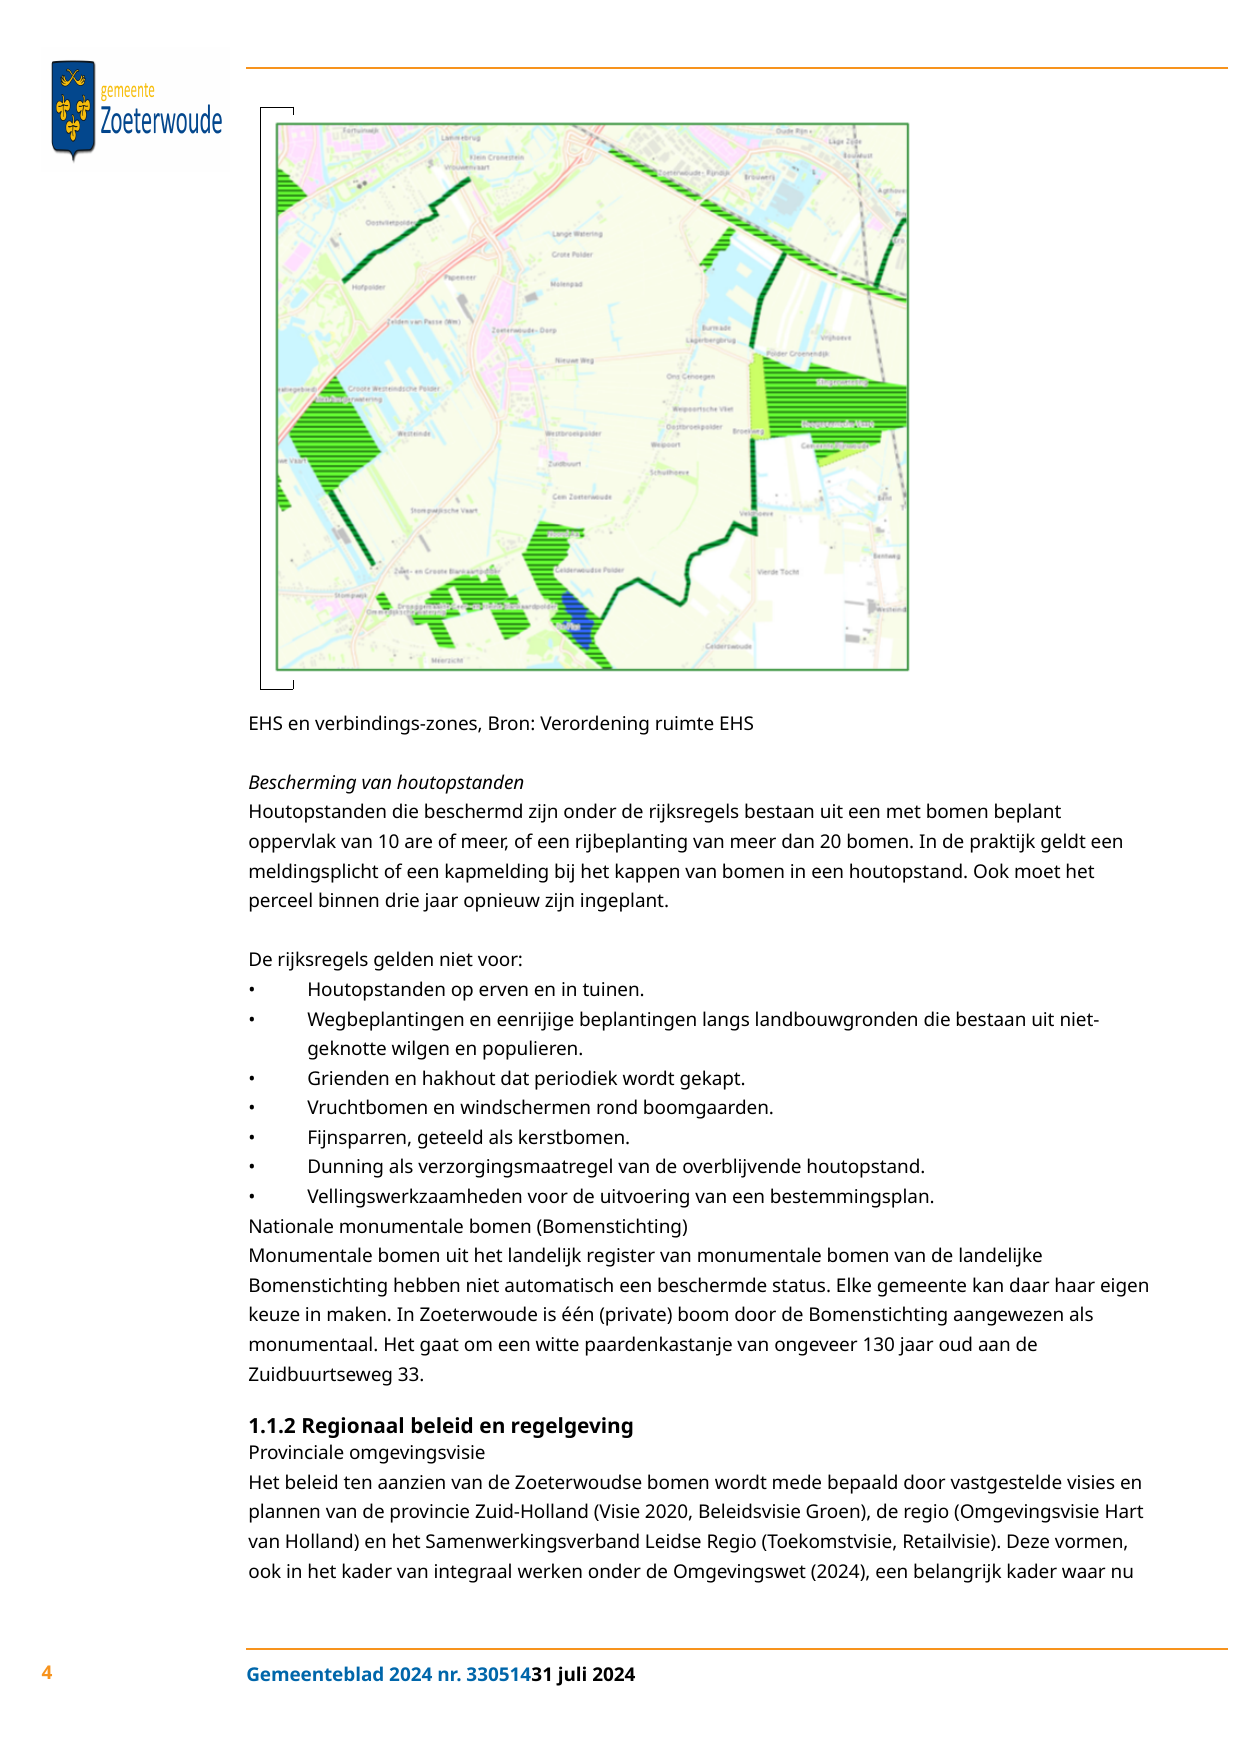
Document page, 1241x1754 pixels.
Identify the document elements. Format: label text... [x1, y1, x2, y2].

list Dunning als verzorgingsmaatregel van de overblijvende houtopstand. [248, 1154, 1152, 1179]
text Het beleid ten aanzien van de Zoeterwoudse bomen wordt mede bepaald door vastgestelde visies en plannen van de provincie Zuid-Holland (Visie 2020, Beleidsvisie Groen), de regio (Omgevingsvisie Hart van Holland) en het Samenwerkingsverband Leidse Regio (Toekomstvisie, Retailvisie). Deze vormen, ook in het kader van integraal werken onder de Omgevingswet (2024), een belangrijk kader waar nu [248, 1469, 1152, 1584]
text EHS en verbindings-zones, Bron: Verordening ruimte EHS [248, 710, 1152, 736]
text Houtopstanden die beschermd zijn onder de rijksregels bestaan uit een met bomen beplant oppervlak van 10 are of meer, of een rijbeplanting van meer dan 20 bomen. In de praktijk geldt een meldingsplicht of een kapmelding bij het kappen van bomen in een houtopstand. Ook moet het perceel binnen drie jaar opnieuw zijn ingeplant. [248, 799, 1152, 913]
text Monumentale bomen uit het landelijk register van monumentale bomen van de landelijke Bomenstichting hebben niet automatisch een beschermde status. Elke gemeente kan daar haar eigen keuze in maken. In Zoeterwoude is één (private) boom door de Bomenstichting aangewezen als monumentaal. Het gaat om een witte paardenkastanje van ongeveer 130 jaar oud aan de Zuidbuurtseweg 33. [248, 1242, 1152, 1386]
text Bescherming van houtopstanden [248, 769, 1152, 795]
text De rijksregels gelden niet voor: [248, 947, 1152, 972]
picture [268, 115, 918, 680]
list Wegbeplantingen en eenrijige beplantingen langs landbouwgronden die bestaan uit niet-geknotte wilgen en populieren. [248, 1006, 1152, 1061]
text 1.1.2 Regionaal beleid en regelgeving [248, 1411, 1152, 1439]
list Grienden en hakhout dat periodiek wordt gekapt. [248, 1065, 1152, 1091]
list Houtopstanden op erven en in tuinen. [248, 976, 1152, 1002]
text Provinciale omgevingsvisie [248, 1439, 1152, 1465]
picture [41, 47, 231, 172]
list Vruchtbomen en windschermen rond boomgaarden. [248, 1094, 1152, 1120]
text Nationale monumentale bomen (Bomenstichting) [248, 1213, 1152, 1238]
list Fijnsparren, geteeld als kerstbomen. [248, 1124, 1152, 1150]
list Vellingswerkzaamheden voor de uitvoering van een bestemmingsplan. [248, 1183, 1152, 1209]
